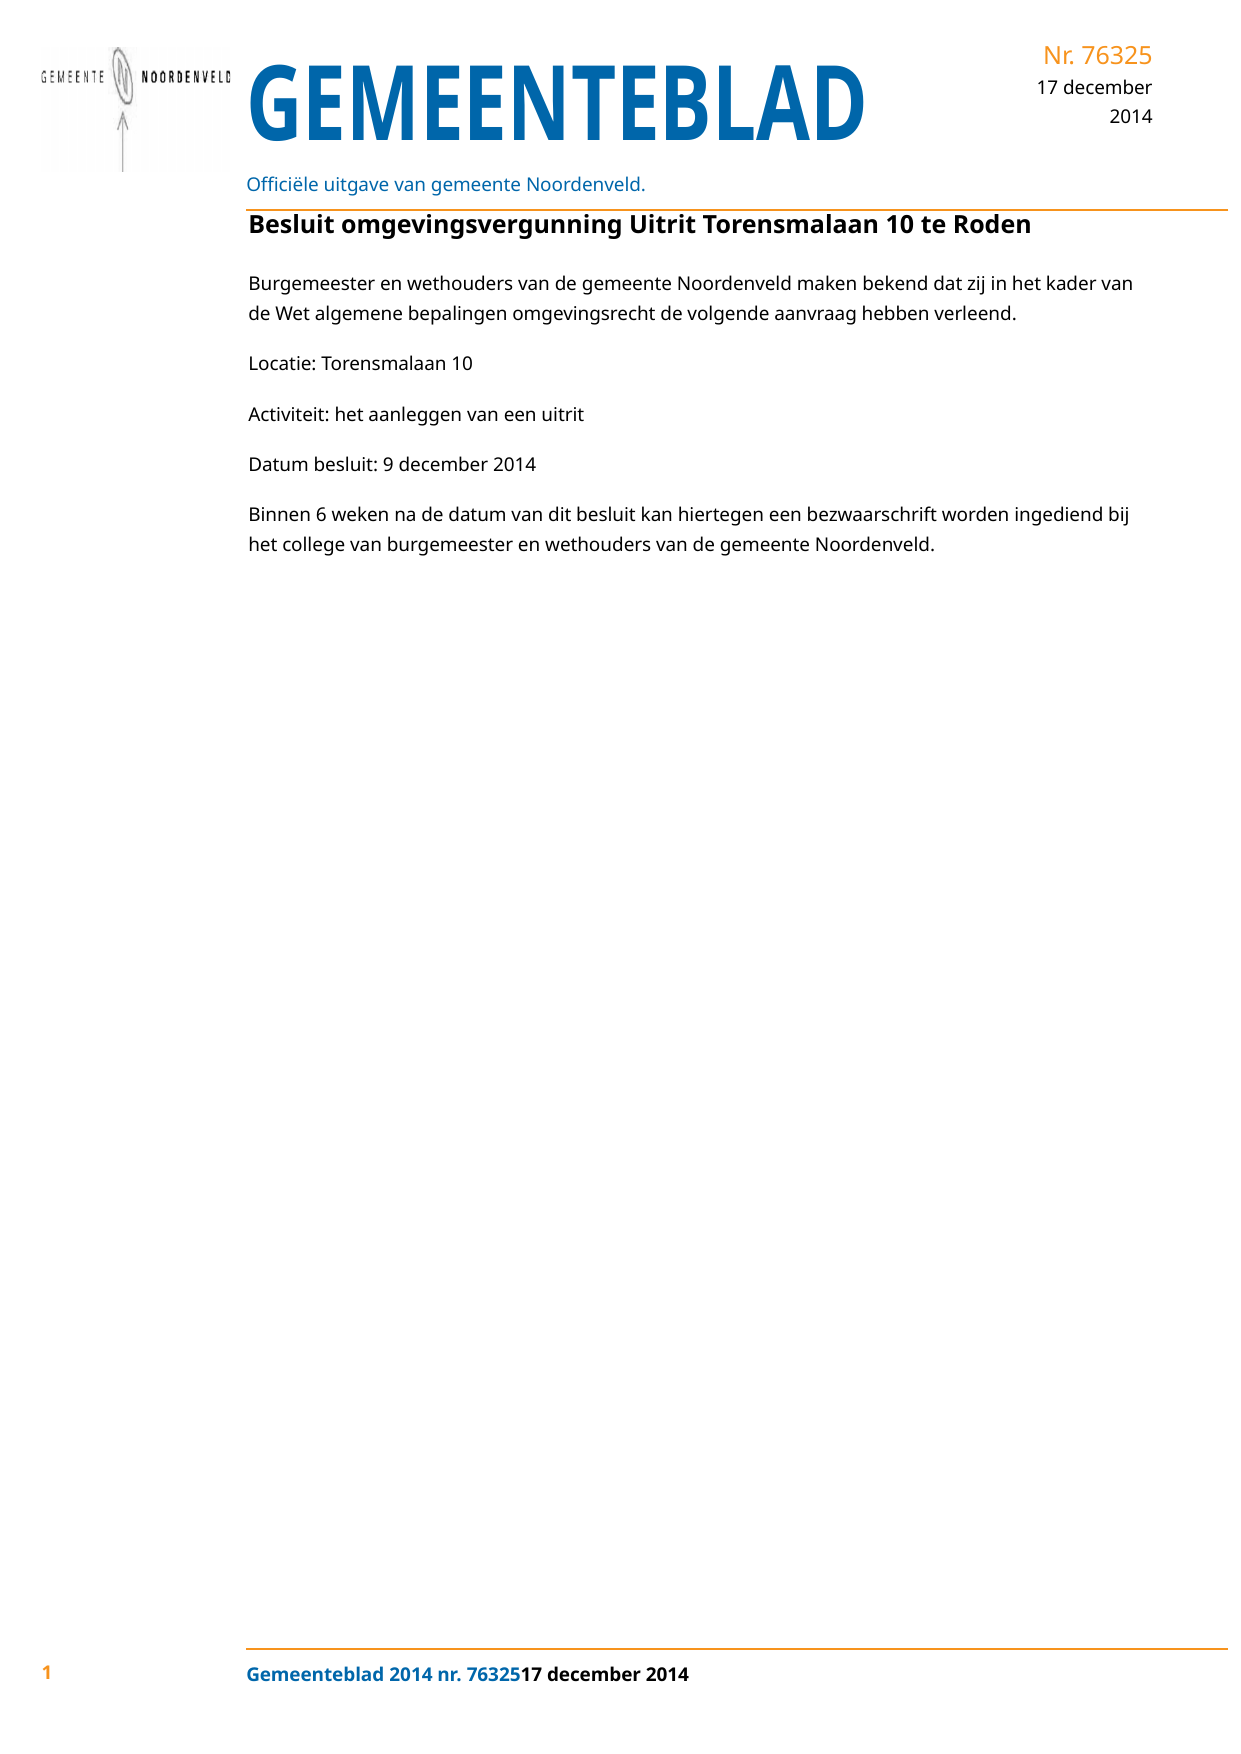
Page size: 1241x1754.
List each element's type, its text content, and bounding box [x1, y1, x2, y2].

text Burgemeester en wethouders van de gemeente Noordenveld maken bekend dat zij in het kader van de Wet algemene bepalingen omgevingsrecht de volgende aanvraag hebben verleend. [248, 270, 1152, 326]
text Besluit omgevingsvergunning Uitrit Torensmalaan 10 te Roden [248, 211, 1152, 241]
text Binnen 6 weken na de datum van dit besluit kan hiertegen een bezwaarschrift worden ingediend bij het college van burgemeester en wethouders van de gemeente Noordenveld. [248, 502, 1152, 557]
text Activiteit: het aanleggen van een uitrit [248, 401, 1152, 426]
text Locatie: Torensmalaan 10 [248, 350, 1152, 376]
text Datum besluit: 9 december 2014 [248, 451, 1152, 477]
picture [41, 47, 231, 172]
